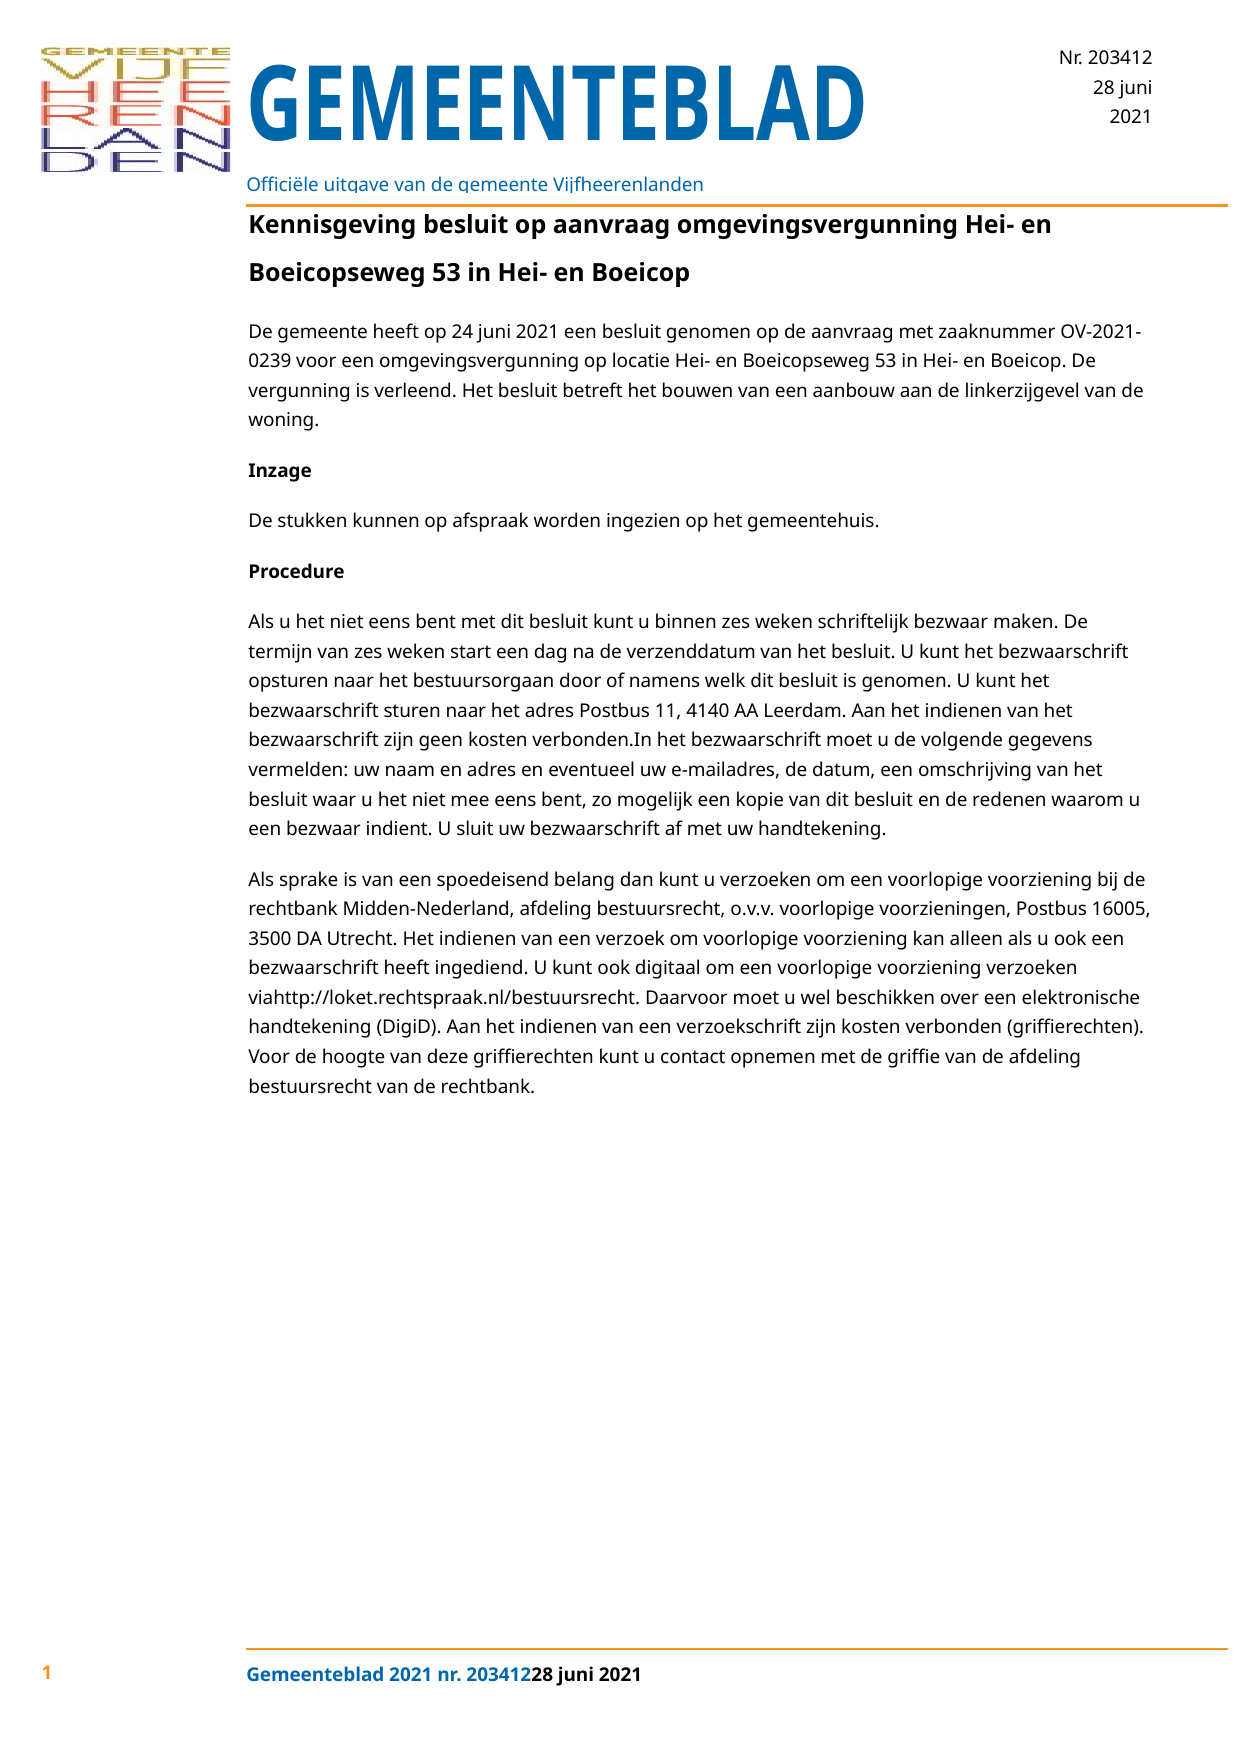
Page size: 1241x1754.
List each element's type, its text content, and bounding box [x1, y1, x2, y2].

text Procedure [248, 558, 1152, 584]
text Als u het niet eens bent met dit besluit kunt u binnen zes weken schriftelijk bezwaar maken. De termijn van zes weken start een dag na de verzenddatum van het besluit. U kunt het bezwaarschrift opsturen naar het bestuursorgaan door of namens welk dit besluit is genomen. U kunt het bezwaarschrift sturen naar het adres Postbus 11, 4140 AA Leerdam. Aan het indienen van het bezwaarschrift zijn geen kosten verbonden.In het bezwaarschrift moet u de volgende gegevens vermelden: uw naam en adres en eventueel uw e-mailadres, de datum, een omschrijving van het besluit waar u het niet mee eens bent, zo mogelijk een kopie van dit besluit en de redenen waarom u een bezwaar indient. U sluit uw bezwaarschrift af met uw handtekening. [248, 608, 1152, 841]
text De gemeente heeft op 24 juni 2021 een besluit genomen op de aanvraag met zaaknummer OV-2021-0239 voor een omgevingsvergunning op locatie Hei- en Boeicopseweg 53 in Hei- en Boeicop. De vergunning is verleend. Het besluit betreft het bouwen van een aanbouw aan de linkerzijgevel van de woning. [248, 318, 1152, 432]
text De stukken kunnen op afspraak worden ingezien op het gemeentehuis. [248, 507, 1152, 533]
text Als sprake is van een spoedeisend belang dan kunt u verzoeken om een voorlopige voorziening bij de rechtbank Midden-Nederland, afdeling bestuursrecht, o.v.v. voorlopige voorzieningen, Postbus 16005, 3500 DA Utrecht. Het indienen van een verzoek om voorlopige voorziening kan alleen als u ook een bezwaarschrift heeft ingediend. U kunt ook digitaal om een voorlopige voorziening verzoeken viahttp://loket.rechtspraak.nl/bestuursrecht. Daarvoor moet u wel beschikken over een elektronische handtekening (DigiD). Aan het indienen van een verzoekschrift zijn kosten verbonden (griffierechten). Voor de hoogte van deze griffierechten kunt u contact opnemen met de griffie van de afdeling bestuursrecht van de rechtbank. [248, 866, 1152, 1099]
text Inzage [248, 457, 1152, 483]
text Kennisgeving besluit op aanvraag omgevingsvergunning Hei- en Boeicopseweg 53 in Hei- en Boeicop [248, 207, 1152, 288]
picture [41, 47, 231, 172]
